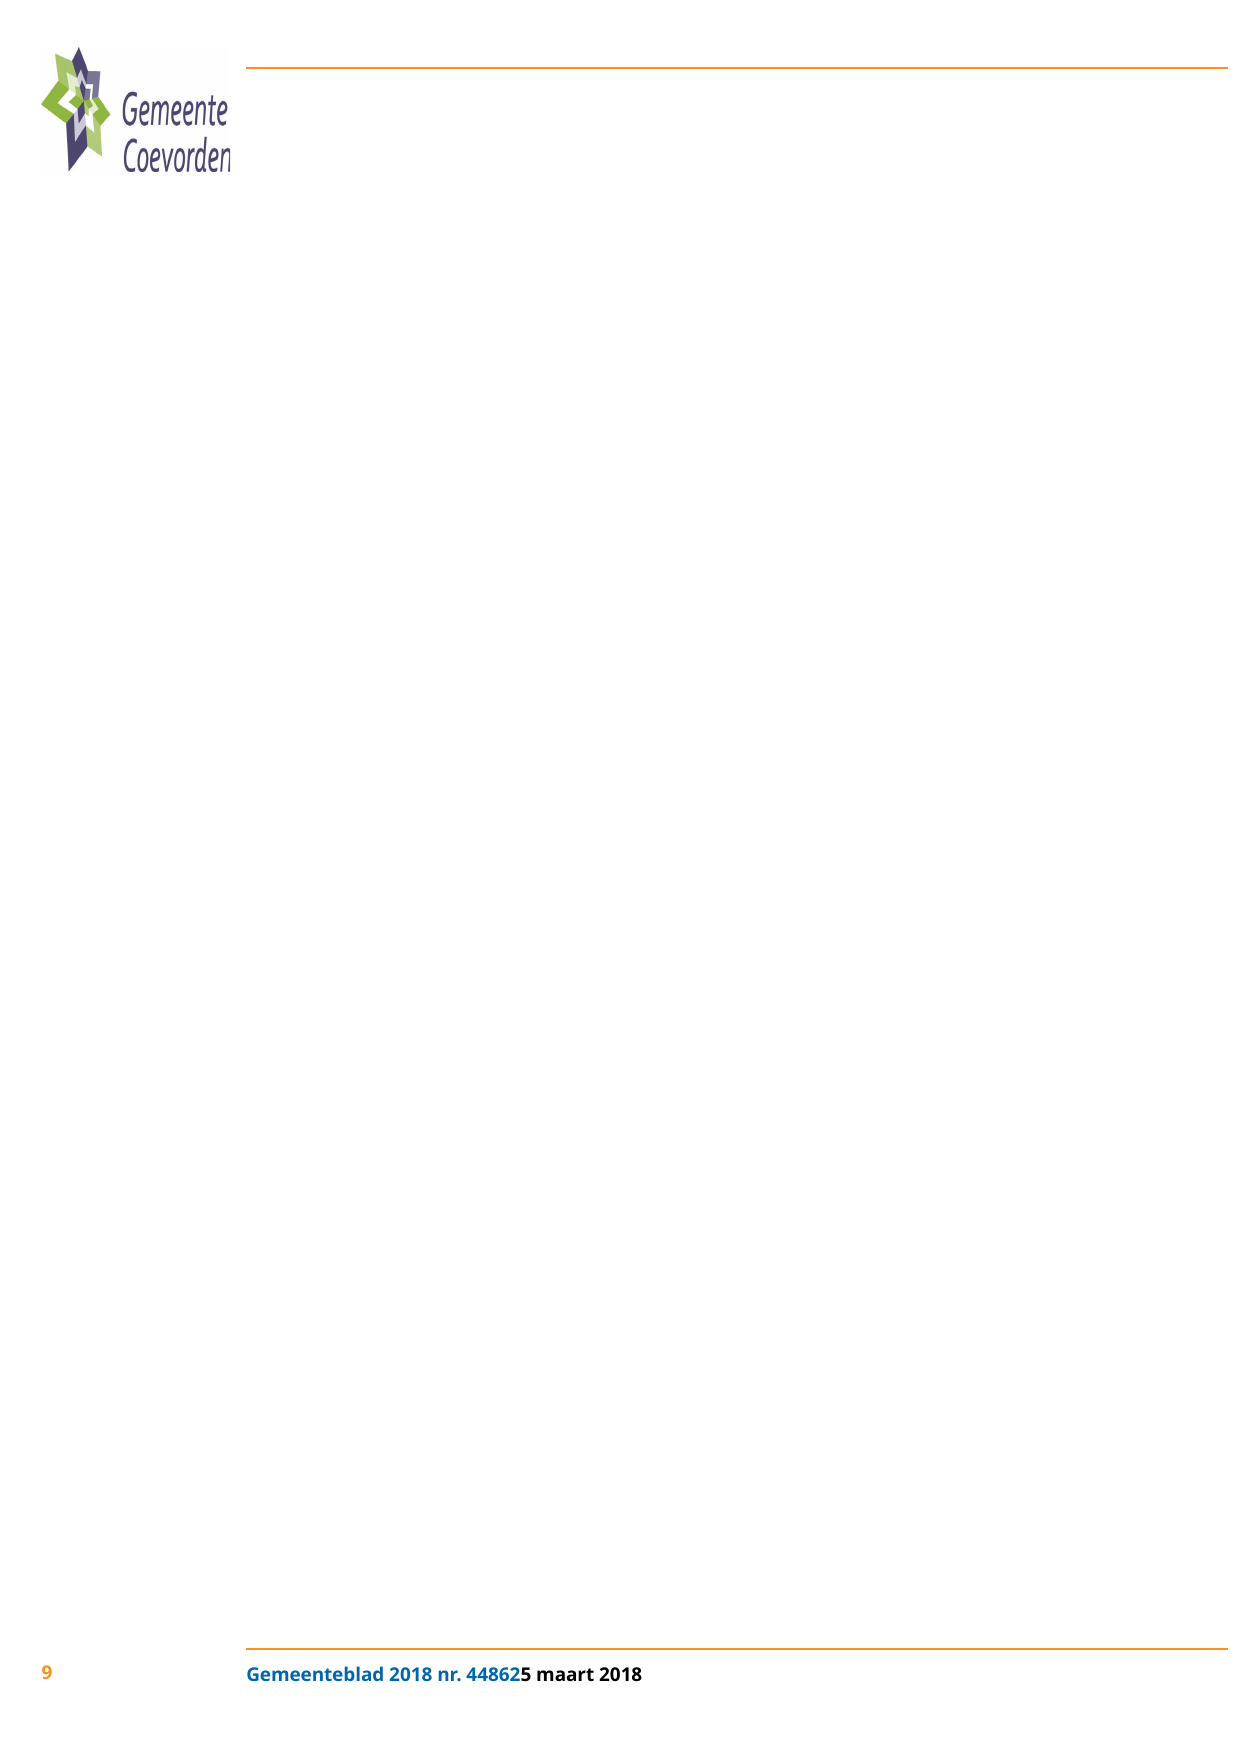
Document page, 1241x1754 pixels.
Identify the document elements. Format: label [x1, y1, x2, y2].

picture [41, 47, 231, 172]
